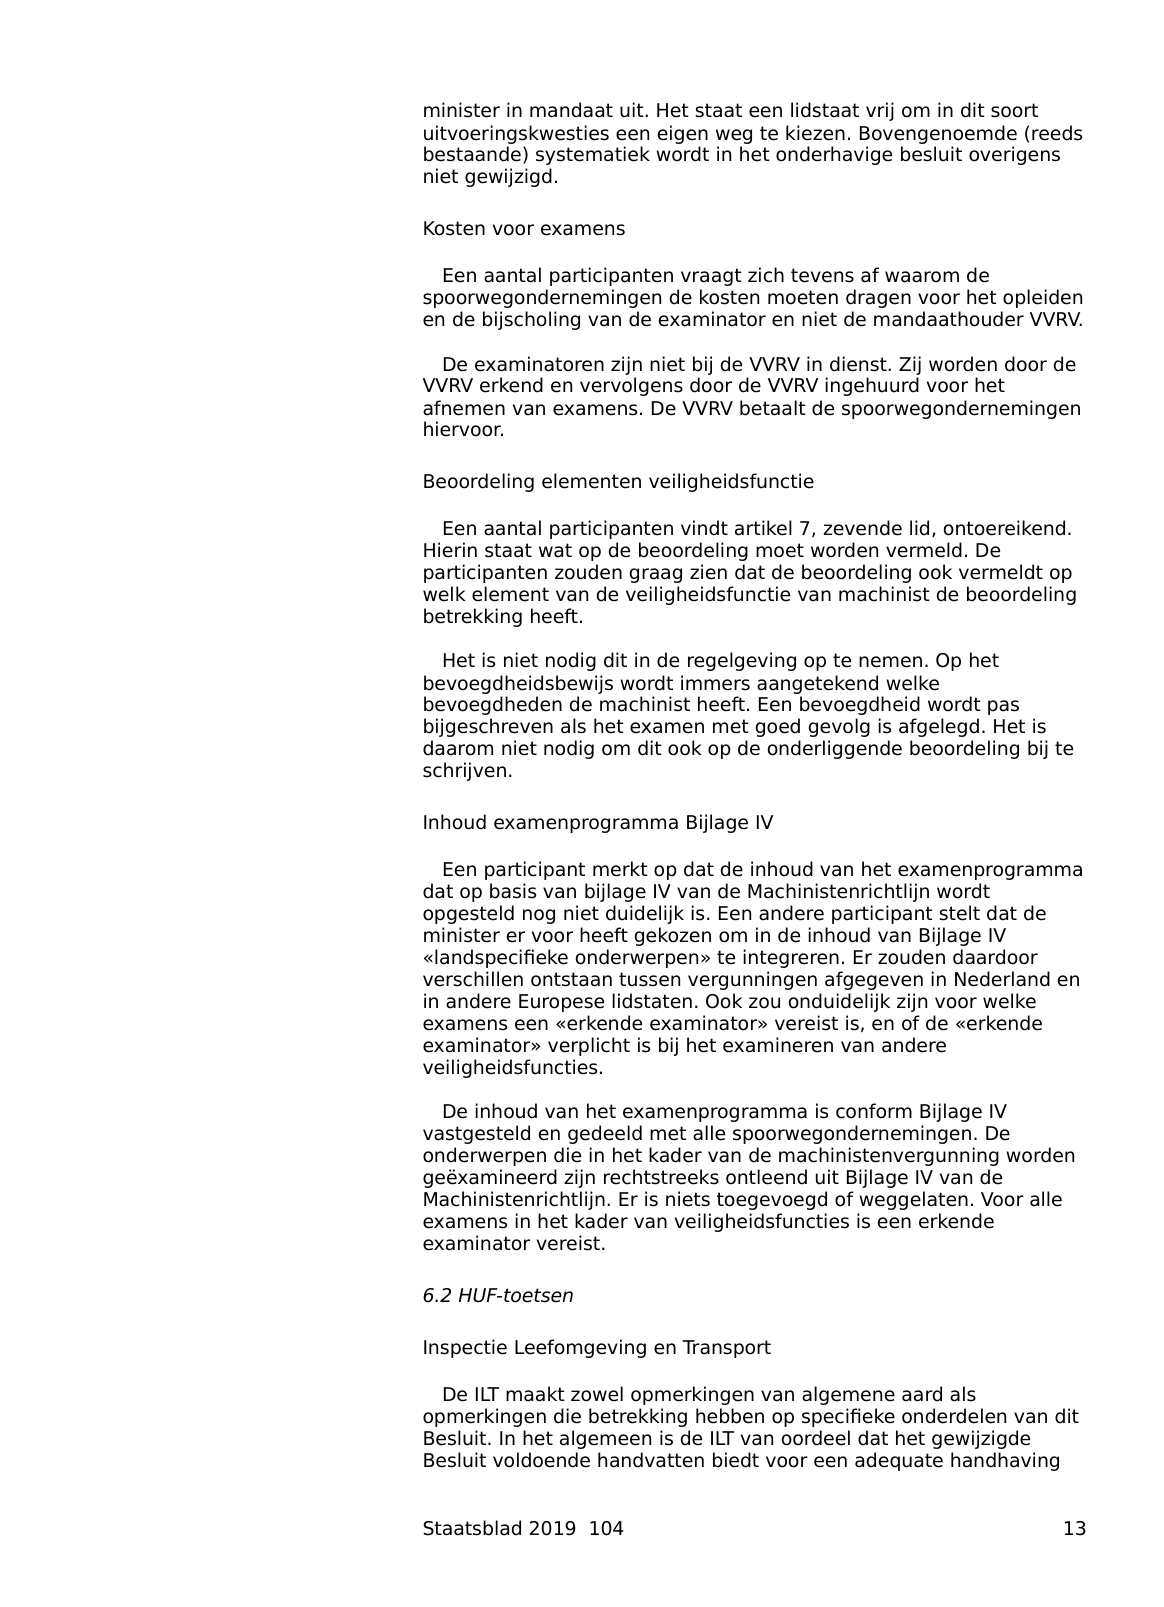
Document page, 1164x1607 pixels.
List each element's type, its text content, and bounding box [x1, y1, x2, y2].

subtitle Kosten voor examens [422, 218, 1087, 240]
text De examinatoren zijn niet bij de VVRV in dienst. Zij worden door de VVRV erkend en vervolgens door de VVRV ingehuurd voor het afnemen van examens. De VVRV betaalt de spoorwegondernemingen hiervoor. [422, 353, 1087, 441]
text Een aantal participanten vindt artikel 7, zevende lid, ontoereikend. Hierin staat wat op de beoordeling moet worden vermeld. De participanten zouden graag zien dat de beoordeling ook vermeldt op welk element van de veiligheidsfunctie van machinist de beoordeling betrekking heeft. [422, 518, 1087, 628]
text Een aantal participanten vraagt zich tevens af waarom de spoorwegondernemingen de kosten moeten dragen voor het opleiden en de bijscholing van de examinator en niet de mandaathouder VVRV. [422, 265, 1087, 331]
subtitle Beoordeling elementen veiligheidsfunctie [422, 471, 1087, 493]
text De inhoud van het examenprogramma is conform Bijlage IV vastgesteld en gedeeld met alle spoorwegondernemingen. De onderwerpen die in het kader van de machinistenvergunning worden geëxamineerd zijn rechtstreeks ontleend uit Bijlage IV van de Machinistenrichtlijn. Er is niets toegevoegd of weggelaten. Voor alle examens in het kader van veiligheidsfuncties is een erkende examinator vereist. [422, 1101, 1087, 1255]
subtitle 6.2 HUF-toetsen [422, 1285, 1087, 1307]
subtitle Inspectie Leefomgeving en Transport [422, 1337, 1087, 1359]
subtitle Inhoud examenprogramma Bijlage IV [422, 812, 1087, 834]
text Het is niet nodig dit in de regelgeving op te nemen. Op het bevoegdheidsbewijs wordt immers aangetekend welke bevoegdheden de machinist heeft. Een bevoegdheid wordt pas bijgeschreven als het examen met goed gevolg is afgelegd. Het is daarom niet nodig om dit ook op de onderliggende beoordeling bij te schrijven. [422, 650, 1087, 782]
text minister in mandaat uit. Het staat een lidstaat vrij om in dit soort uitvoeringskwesties een eigen weg te kiezen. Bovengenoemde (reeds bestaande) systematiek wordt in het onderhavige besluit overigens niet gewijzigd. [422, 100, 1087, 188]
text De ILT maakt zowel opmerkingen van algemene aard als opmerkingen die betrekking hebben op specifieke onderdelen van dit Besluit. In het algemeen is de ILT van oordeel dat het gewijzigde Besluit voldoende handvatten biedt voor een adequate handhaving [422, 1384, 1087, 1472]
text Een participant merkt op dat de inhoud van het examenprogramma dat op basis van bijlage IV van de Machinistenrichtlijn wordt opgesteld nog niet duidelijk is. Een andere participant stelt dat de minister er voor heeft gekozen om in de inhoud van Bijlage IV «landspecifieke onderwerpen» te integreren. Er zouden daardoor verschillen ontstaan tussen vergunningen afgegeven in Nederland en in andere Europese lidstaten. Ook zou onduidelijk zijn voor welke examens een «erkende examinator» vereist is, en of de «erkende examinator» verplicht is bij het examineren van andere veiligheidsfuncties. [422, 859, 1087, 1079]
